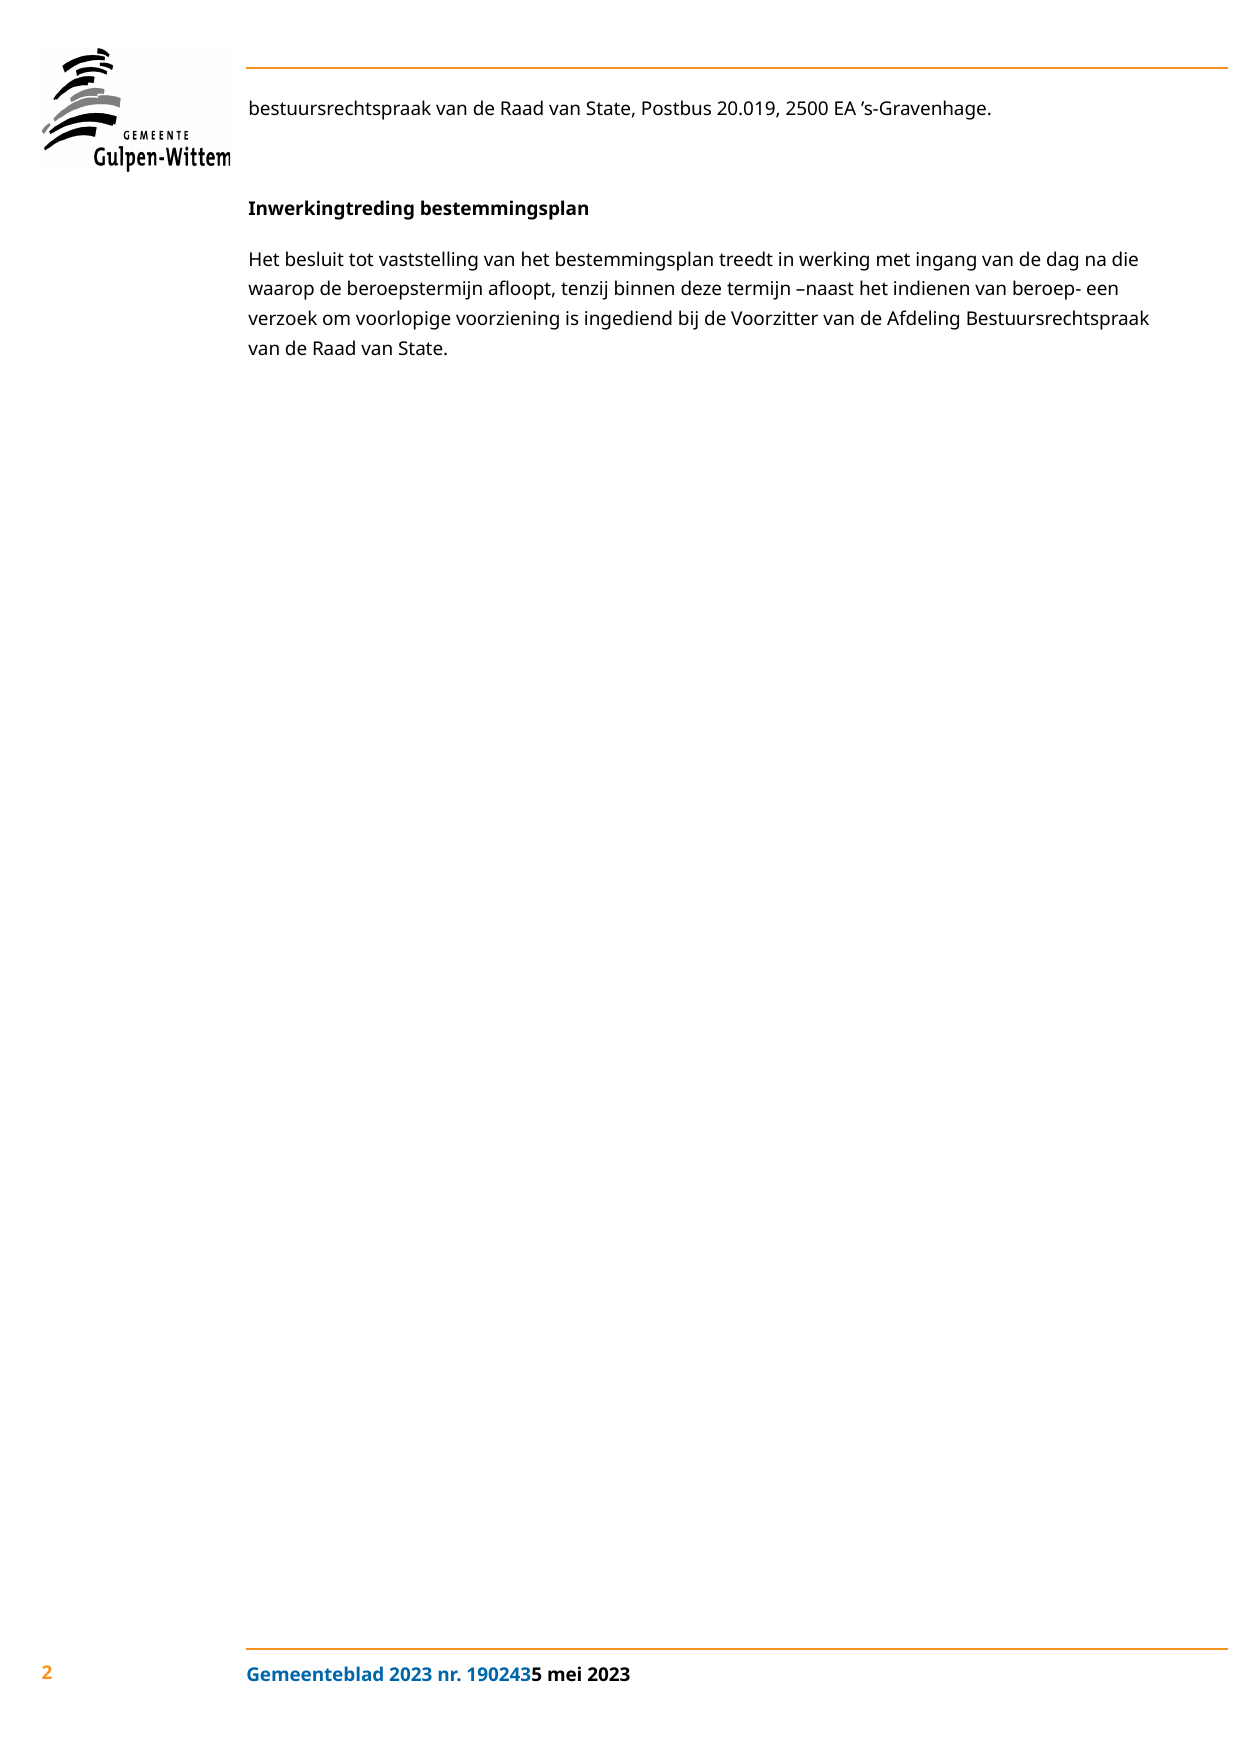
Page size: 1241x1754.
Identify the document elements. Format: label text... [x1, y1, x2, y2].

text Het besluit tot vaststelling van het bestemmingsplan treedt in werking met ingang van de dag na die waarop de beroepstermijn afloopt, tenzij binnen deze termijn –naast het indienen van beroep- een verzoek om voorlopige voorziening is ingediend bij de Voorzitter van de Afdeling Bestuursrechtspraak van de Raad van State. [248, 246, 1152, 361]
text bestuursrechtspraak van de Raad van State, Postbus 20.019, 2500 EA ’s-Gravenhage. [248, 95, 1152, 121]
picture [41, 47, 231, 172]
text Inwerkingtreding bestemmingsplan [248, 196, 1152, 221]
